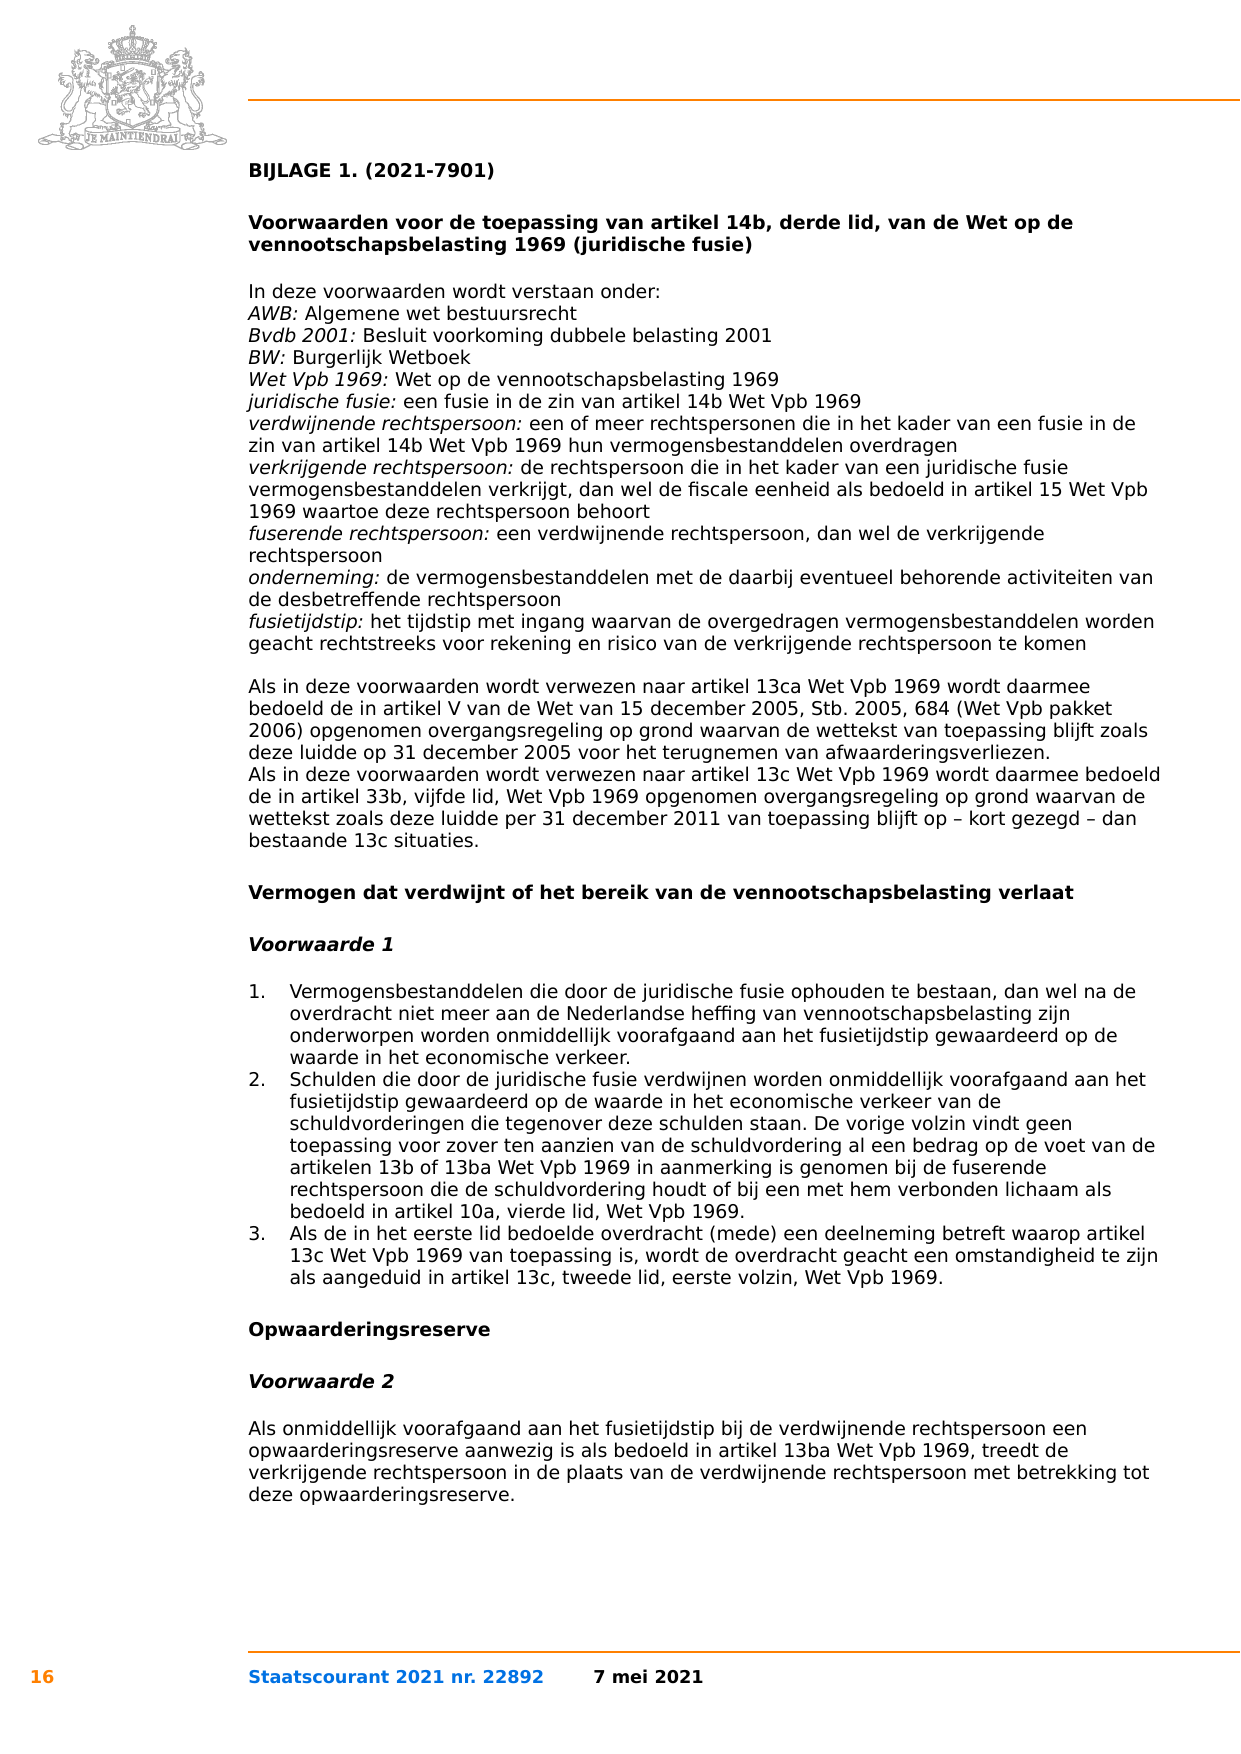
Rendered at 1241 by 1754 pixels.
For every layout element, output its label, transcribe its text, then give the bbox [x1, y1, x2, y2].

text Als in deze voorwaarden wordt verwezen naar artikel 13c Wet Vpb 1969 wordt daarmee bedoeld de in artikel 33b, vijfde lid, Wet Vpb 1969 opgenomen overgangsregeling op grond waarvan de wettekst zoals deze luidde per 31 december 2011 van toepassing blijft op – kort gezegd – dan bestaande 13c situaties. [248, 764, 1163, 852]
subtitle Opwaarderingsreserve [248, 1319, 1163, 1341]
text Als in deze voorwaarden wordt verwezen naar artikel 13ca Wet Vpb 1969 wordt daarmee bedoeld de in artikel V van de Wet van 15 december 2005, Stb. 2005, 684 (Wet Vpb pakket 2006) opgenomen overgangsregeling op grond waarvan de wettekst van toepassing blijft zoals deze luidde op 31 december 2005 voor het terugnemen van afwaarderingsverliezen. [248, 676, 1163, 764]
text verdwijnende rechtspersoon: een of meer rechtspersonen die in het kader van een fusie in de zin van artikel 14b Wet Vpb 1969 hun vermogensbestanddelen overdragen [248, 413, 1163, 457]
subtitle Voorwaarde 2 [248, 1371, 1163, 1393]
text 1. Vermogensbestanddelen die door de juridische fusie ophouden te bestaan, dan wel na de overdracht niet meer aan de Nederlandse heffing van vennootschapsbelasting zijn onderworpen worden onmiddellijk voorafgaand aan het fusietijdstip gewaardeerd op de waarde in het economische verkeer. [248, 981, 1163, 1069]
picture [38, 25, 227, 150]
text Als onmiddellijk voorafgaand aan het fusietijdstip bij de verdwijnende rechtspersoon een opwaarderingsreserve aanwezig is als bedoeld in artikel 13ba Wet Vpb 1969, treedt de verkrijgende rechtspersoon in de plaats van de verdwijnende rechtspersoon met betrekking tot deze opwaarderingsreserve. [248, 1418, 1163, 1506]
text AWB: Algemene wet bestuursrecht [248, 303, 1163, 325]
text verkrijgende rechtspersoon: de rechtspersoon die in het kader van een juridische fusie vermogensbestanddelen verkrijgt, dan wel de fiscale eenheid als bedoeld in artikel 15 Wet Vpb 1969 waartoe deze rechtspersoon behoort [248, 457, 1163, 523]
text 3. Als de in het eerste lid bedoelde overdracht (mede) een deelneming betreft waarop artikel 13c Wet Vpb 1969 van toepassing is, wordt de overdracht geacht een omstandigheid te zijn als aangeduid in artikel 13c, tweede lid, eerste volzin, Wet Vpb 1969. [248, 1223, 1163, 1289]
text Bvdb 2001: Besluit voorkoming dubbele belasting 2001 [248, 325, 1163, 347]
text In deze voorwaarden wordt verstaan onder: [248, 281, 1163, 303]
text fusietijdstip: het tijdstip met ingang waarvan de overgedragen vermogensbestanddelen worden geacht rechtstreeks voor rekening en risico van de verkrijgende rechtspersoon te komen [248, 611, 1163, 654]
text BW: Burgerlijk Wetboek [248, 347, 1163, 369]
subtitle Voorwaarden voor de toepassing van artikel 14b, derde lid, van de Wet op de vennootschapsbelasting 1969 (juridische fusie) [248, 212, 1163, 256]
text onderneming: de vermogensbestanddelen met de daarbij eventueel behorende activiteiten van de desbetreffende rechtspersoon [248, 567, 1163, 611]
text fuserende rechtspersoon: een verdwijnende rechtspersoon, dan wel de verkrijgende rechtspersoon [248, 523, 1163, 567]
subtitle BIJLAGE 1. (2021-7901) [248, 160, 1163, 182]
text Wet Vpb 1969: Wet op de vennootschapsbelasting 1969 [248, 369, 1163, 391]
text 2. Schulden die door de juridische fusie verdwijnen worden onmiddellijk voorafgaand aan het fusietijdstip gewaardeerd op de waarde in het economische verkeer van de schuldvorderingen die tegenover deze schulden staan. De vorige volzin vindt geen toepassing voor zover ten aanzien van de schuldvordering al een bedrag op de voet van de artikelen 13b of 13ba Wet Vpb 1969 in aanmerking is genomen bij de fuserende rechtspersoon die de schuldvordering houdt of bij een met hem verbonden lichaam als bedoeld in artikel 10a, vierde lid, Wet Vpb 1969. [248, 1069, 1163, 1223]
text juridische fusie: een fusie in de zin van artikel 14b Wet Vpb 1969 [248, 391, 1163, 413]
subtitle Voorwaarde 1 [248, 934, 1163, 956]
subtitle Vermogen dat verdwijnt of het bereik van de vennootschapsbelasting verlaat [248, 882, 1163, 904]
